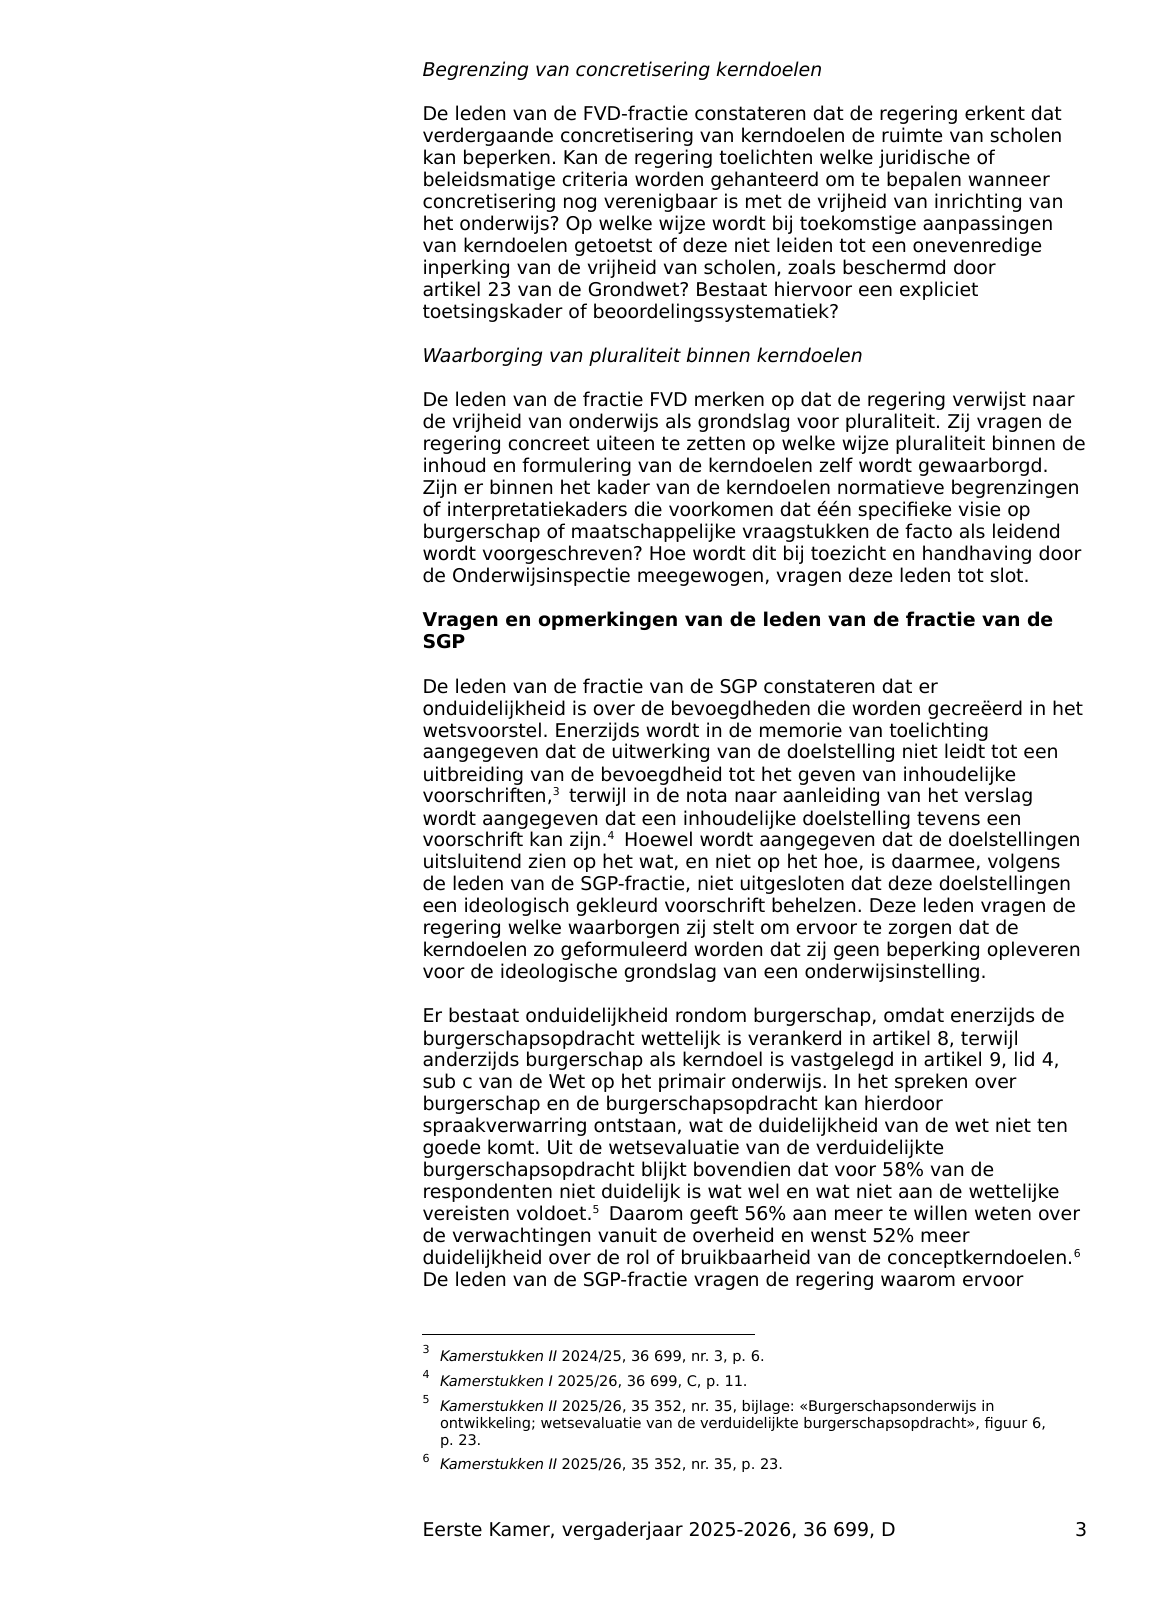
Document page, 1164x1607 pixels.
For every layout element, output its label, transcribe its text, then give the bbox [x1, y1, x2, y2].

subtitle Vragen en opmerkingen van de leden van de fractie van de SGP [422, 609, 1087, 653]
text De leden van de FVD-fractie constateren dat de regering erkent dat verdergaande concretisering van kerndoelen de ruimte van scholen kan beperken. Kan de regering toelichten welke juridische of beleidsmatige criteria worden gehanteerd om te bepalen wanneer concretisering nog verenigbaar is met de vrijheid van inrichting van het onderwijs? Op welke wijze wordt bij toekomstige aanpassingen van kerndoelen getoetst of deze niet leiden tot een onevenredige inperking van de vrijheid van scholen, zoals beschermd door artikel 23 van de Grondwet? Bestaat hiervoor een expliciet toetsingskader of beoordelingssystematiek? [422, 103, 1087, 323]
text Er bestaat onduidelijkheid rondom burgerschap, omdat enerzijds de burgerschapsopdracht wettelijk is verankerd in artikel 8, terwijl anderzijds burgerschap als kerndoel is vastgelegd in artikel 9, lid 4, sub c van de Wet op het primair onderwijs. In het spreken over burgerschap en de burgerschapsopdracht kan hierdoor spraakverwarring ontstaan, wat de duidelijkheid van de wet niet ten goede komt. Uit de wetsevaluatie van de verduidelijkte burgerschapsopdracht blijkt bovendien dat voor 58% van de respondenten niet duidelijk is wat wel en wat niet aan de wettelijke vereisten voldoet. Daarom geeft 56% aan meer te willen weten over de verwachtingen vanuit de overheid en wenst 52% meer duidelijkheid over de rol of bruikbaarheid van de conceptkerndoelen. De leden van de SGP-fractie vragen de regering waarom ervoor [422, 1005, 1087, 1291]
text De leden van de fractie FVD merken op dat de regering verwijst naar de vrijheid van onderwijs als grondslag voor pluraliteit. Zij vragen de regering concreet uiteen te zetten op welke wijze pluraliteit binnen de inhoud en formulering van de kerndoelen zelf wordt gewaarborgd. Zijn er binnen het kader van de kerndoelen normatieve begrenzingen of interpretatiekaders die voorkomen dat één specifieke visie op burgerschap of maatschappelijke vraagstukken de facto als leidend wordt voorgeschreven? Hoe wordt dit bij toezicht en handhaving door de Onderwijsinspectie meegewogen, vragen deze leden tot slot. [422, 389, 1087, 587]
subtitle Begrenzing van concretisering kerndoelen [422, 59, 1087, 81]
subtitle Waarborging van pluraliteit binnen kerndoelen [422, 345, 1087, 367]
text Kamerstukken II 2025/26, 35 352, nr. 35, bijlage: «Burgerschapsonderwijs in ontwikkeling; wetsevaluatie van de verduidelijkte burgerschapsopdracht», figuur 6, p. 23. [422, 1393, 1087, 1449]
text De leden van de fractie van de SGP constateren dat er onduidelijkheid is over de bevoegdheden die worden gecreëerd in het wetsvoorstel. Enerzijds wordt in de memorie van toelichting aangegeven dat de uitwerking van de doelstelling niet leidt tot een uitbreiding van de bevoegdheid tot het geven van inhoudelijke voorschriften, terwijl in de nota naar aanleiding van het verslag wordt aangegeven dat een inhoudelijke doelstelling tevens een voorschrift kan zijn. Hoewel wordt aangegeven dat de doelstellingen uitsluitend zien op het wat, en niet op het hoe, is daarmee, volgens de leden van de SGP-fractie, niet uitgesloten dat deze doelstellingen een ideologisch gekleurd voorschrift behelzen. Deze leden vragen de regering welke waarborgen zij stelt om ervoor te zorgen dat de kerndoelen zo geformuleerd worden dat zij geen beperking opleveren voor de ideologische grondslag van een onderwijsinstelling. [422, 676, 1087, 983]
text Kamerstukken II 2024/25, 36 699, nr. 3, p. 6. [422, 1343, 1087, 1366]
text Kamerstukken II 2025/26, 35 352, nr. 35, p. 23. [422, 1452, 1087, 1474]
text Kamerstukken I 2025/26, 36 699, C, p. 11. [422, 1368, 1087, 1391]
